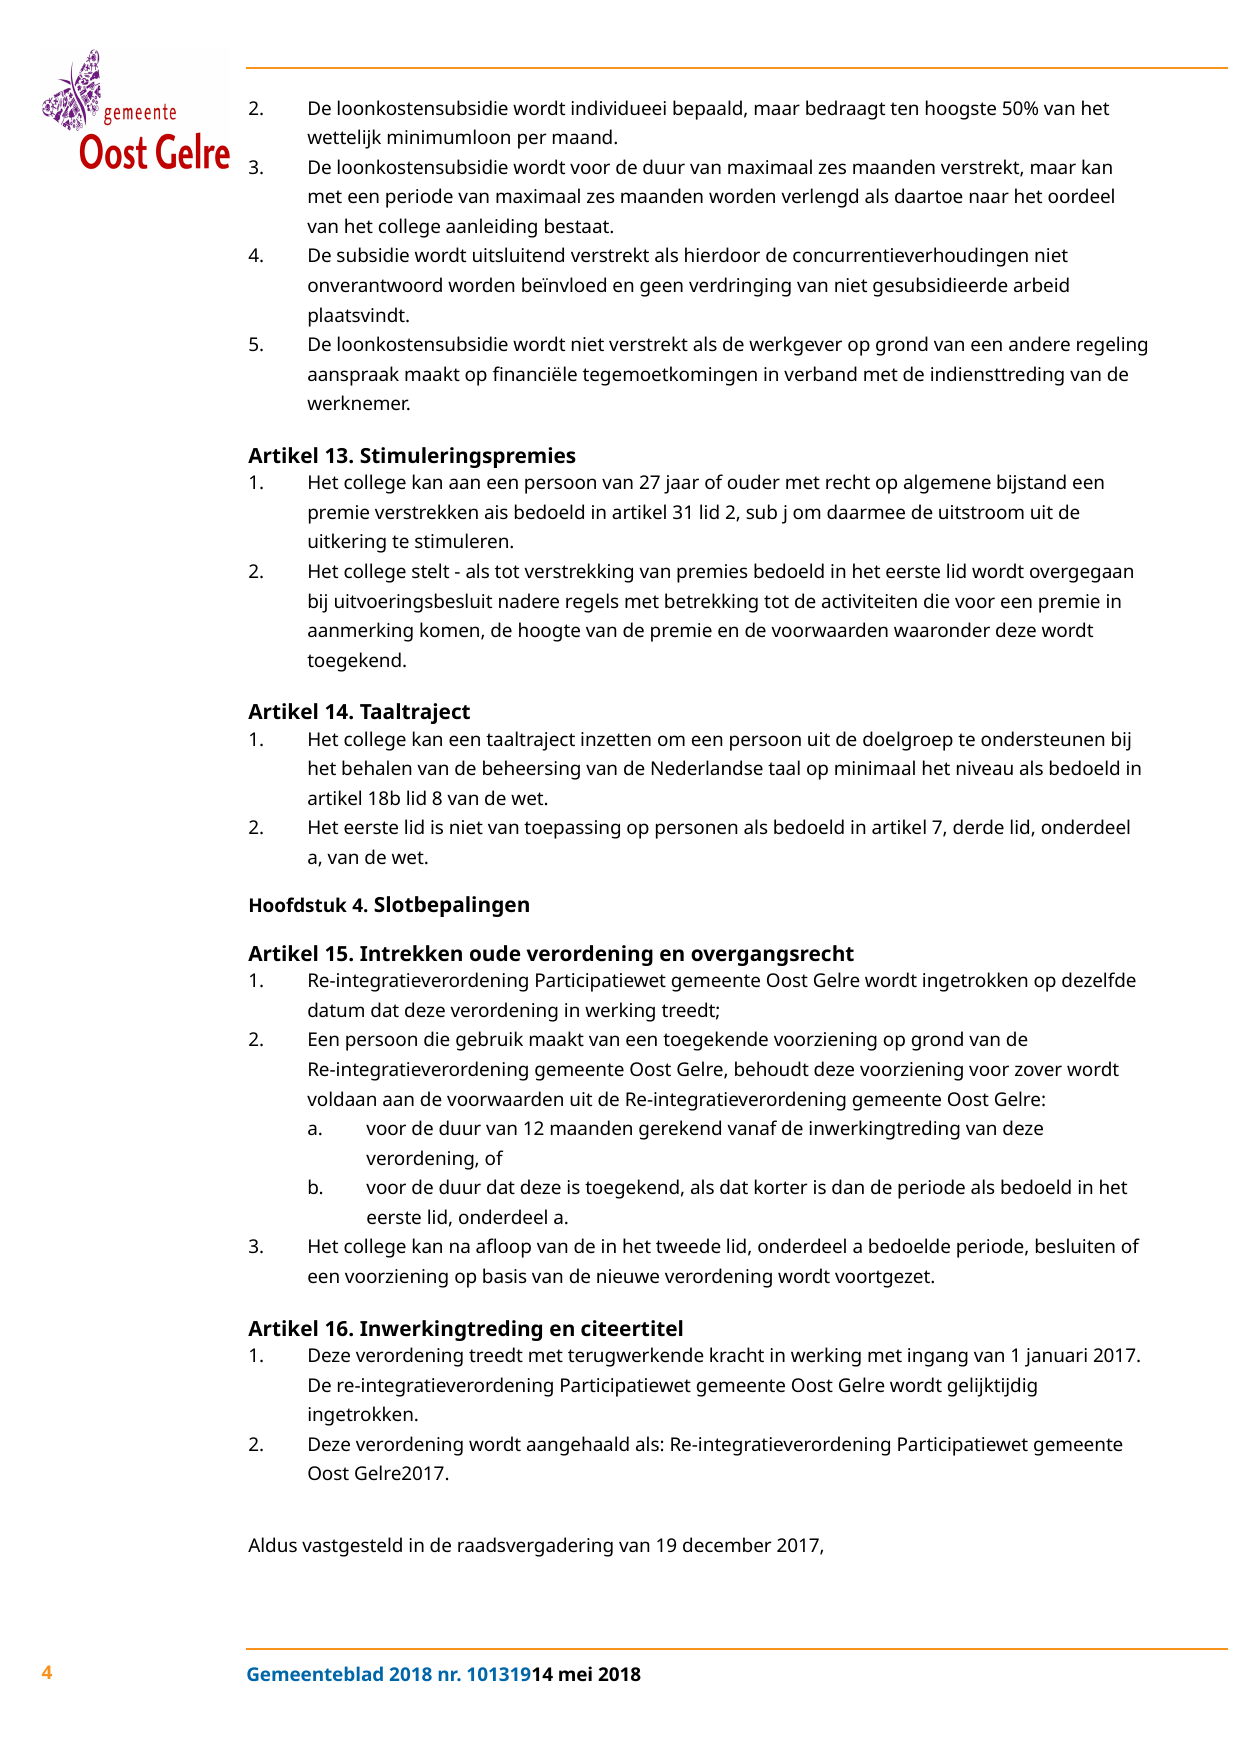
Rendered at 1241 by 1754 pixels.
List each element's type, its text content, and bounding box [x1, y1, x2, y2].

text Artikel 15. Intrekken oude verordening en overgangsrecht [248, 939, 1152, 967]
list Re-integratieverordening gemeente Oost Gelre, behoudt deze voorziening voor zover wordt voldaan aan de voorwaarden uit de Re-integratieverordening gemeente Oost Gelre: [248, 1056, 1152, 1112]
text Aldus vastgesteld in de raadsvergadering van 19 december 2017, [248, 1532, 1152, 1558]
list Deze verordening wordt aangehaald als: Re-integratieverordening Participatiewet gemeente Oost Gelre2017. [248, 1431, 1152, 1486]
picture [41, 47, 231, 172]
list De loonkostensubsidie wordt individueei bepaald, maar bedraagt ten hoogste 50% van het wettelijk minimumloon per maand. [248, 95, 1152, 150]
text Artikel 16. Inwerkingtreding en citeertitel [248, 1314, 1152, 1342]
list De loonkostensubsidie wordt niet verstrekt als de werkgever op grond van een andere regeling aanspraak maakt op financiële tegemoetkomingen in verband met de indiensttreding van de werknemer. [248, 331, 1152, 416]
list Re-integratieverordening Participatiewet gemeente Oost Gelre wordt ingetrokken op dezelfde datum dat deze verordening in werking treedt; [248, 967, 1152, 1023]
list Het college kan na afloop van de in het tweede lid, onderdeel a bedoelde periode, besluiten of een voorziening op basis van de nieuwe verordening wordt voortgezet. [248, 1234, 1152, 1289]
text Artikel 14. Taaltraject [248, 697, 1152, 726]
list Een persoon die gebruik maakt van een toegekende voorziening op grond van de [248, 1027, 1152, 1052]
list De loonkostensubsidie wordt voor de duur van maximaal zes maanden verstrekt, maar kan met een periode van maximaal zes maanden worden verlengd als daartoe naar het oordeel van het college aanleiding bestaat. [248, 154, 1152, 239]
list Het college kan een taaltraject inzetten om een persoon uit de doelgroep te ondersteunen bij het behalen van de beheersing van de Nederlandse taal op minimaal het niveau als bedoeld in artikel 18b lid 8 van de wet. [248, 726, 1152, 811]
list voor de duur van 12 maanden gerekend vanaf de inwerkingtreding van deze verordening, of [307, 1115, 1152, 1171]
text Artikel 13. Stimuleringspremies [248, 441, 1152, 469]
list Het college kan aan een persoon van 27 jaar of ouder met recht op algemene bijstand een premie verstrekken ais bedoeld in artikel 31 lid 2, sub j om daarmee de uitstroom uit de uitkering te stimuleren. [248, 469, 1152, 554]
list voor de duur dat deze is toegekend, als dat korter is dan de periode als bedoeld in het eerste lid, onderdeel a. [307, 1174, 1152, 1230]
list Het college stelt - als tot verstrekking van premies bedoeld in het eerste lid wordt overgegaan bij uitvoeringsbesluit nadere regels met betrekking tot de activiteiten die voor een premie in aanmerking komen, de hoogte van de premie en de voorwaarden waaronder deze wordt toegekend. [248, 558, 1152, 673]
list De subsidie wordt uitsluitend verstrekt als hierdoor de concurrentieverhoudingen niet onverantwoord worden beïnvloed en geen verdringing van niet gesubsidieerde arbeid plaatsvindt. [248, 243, 1152, 328]
list Het eerste lid is niet van toepassing op personen als bedoeld in artikel 7, derde lid, onderdeel a, van de wet. [248, 814, 1152, 870]
text Hoofdstuk 4. Slotbepalingen [248, 890, 1152, 918]
list Deze verordening treedt met terugwerkende kracht in werking met ingang van 1 januari 2017. De re-integratieverordening Participatiewet gemeente Oost Gelre wordt gelijktijdig ingetrokken. [248, 1342, 1152, 1427]
